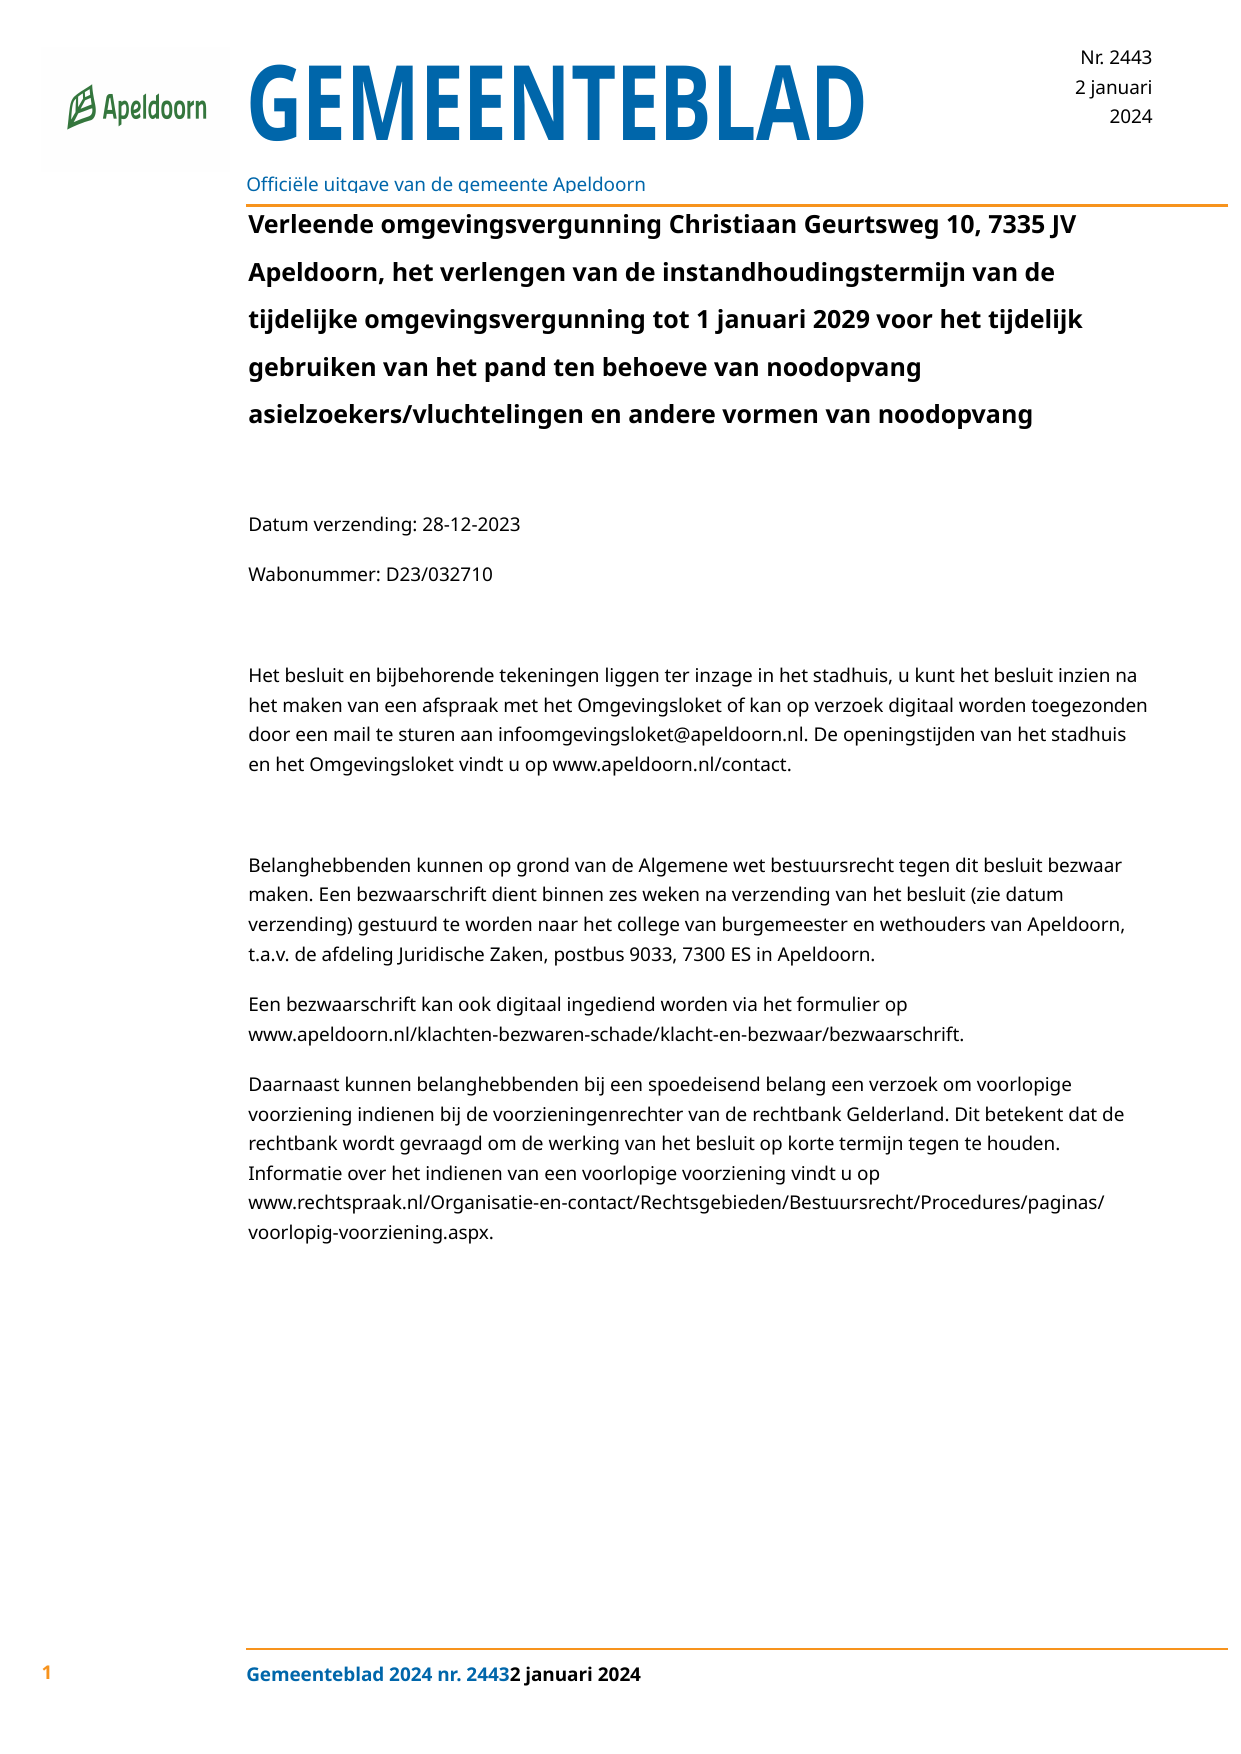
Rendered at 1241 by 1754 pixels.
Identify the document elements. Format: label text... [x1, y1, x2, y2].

text Wabonummer: D23/032710 [248, 562, 1152, 587]
text Datum verzending: 28-12-2023 [248, 511, 1152, 537]
text Belanghebbenden kunnen op grond van de Algemene wet bestuursrecht tegen dit besluit bezwaar maken. Een bezwaarschrift dient binnen zes weken na verzending van het besluit (zie datum verzending) gestuurd te worden naar het college van burgemeester en wethouders van Apeldoorn, t.a.v. de afdeling Juridische Zaken, postbus 9033, 7300 ES in Apeldoorn. [248, 852, 1152, 966]
text Een bezwaarschrift kan ook digitaal ingediend worden via het formulier op www.apeldoorn.nl/klachten-bezwaren-schade/klacht-en-bezwaar/bezwaarschrift. [248, 991, 1152, 1046]
text Daarnaast kunnen belanghebbenden bij een spoedeisend belang een verzoek om voorlopige voorziening indienen bij de voorzieningenrechter van de rechtbank Gelderland. Dit betekent dat de rechtbank wordt gevraagd om de werking van het besluit op korte termijn tegen te houden. Informatie over het indienen van een voorlopige voorziening vindt u op www.rechtspraak.nl/Organisatie-en-contact/Rechtsgebieden/Bestuursrecht/Procedures/paginas/voorlopig-voorziening.aspx. [248, 1071, 1152, 1245]
picture [41, 47, 231, 172]
text Verleende omgevingsvergunning Christiaan Geurtsweg 10, 7335 JV Apeldoorn, het verlengen van de instandhoudingstermijn van de tijdelijke omgevingsvergunning tot 1 januari 2029 voor het tijdelijk gebruiken van het pand ten behoeve van noodopvang asielzoekers/vluchtelingen en andere vormen van noodopvang [248, 207, 1152, 431]
text Het besluit en bijbehorende tekeningen liggen ter inzage in het stadhuis, u kunt het besluit inzien na het maken van een afspraak met het Omgevingsloket of kan op verzoek digitaal worden toegezonden door een mail te sturen aan infoomgevingsloket@apeldoorn.nl. De openingstijden van het stadhuis en het Omgevingsloket vindt u op www.apeldoorn.nl/contact. [248, 662, 1152, 777]
